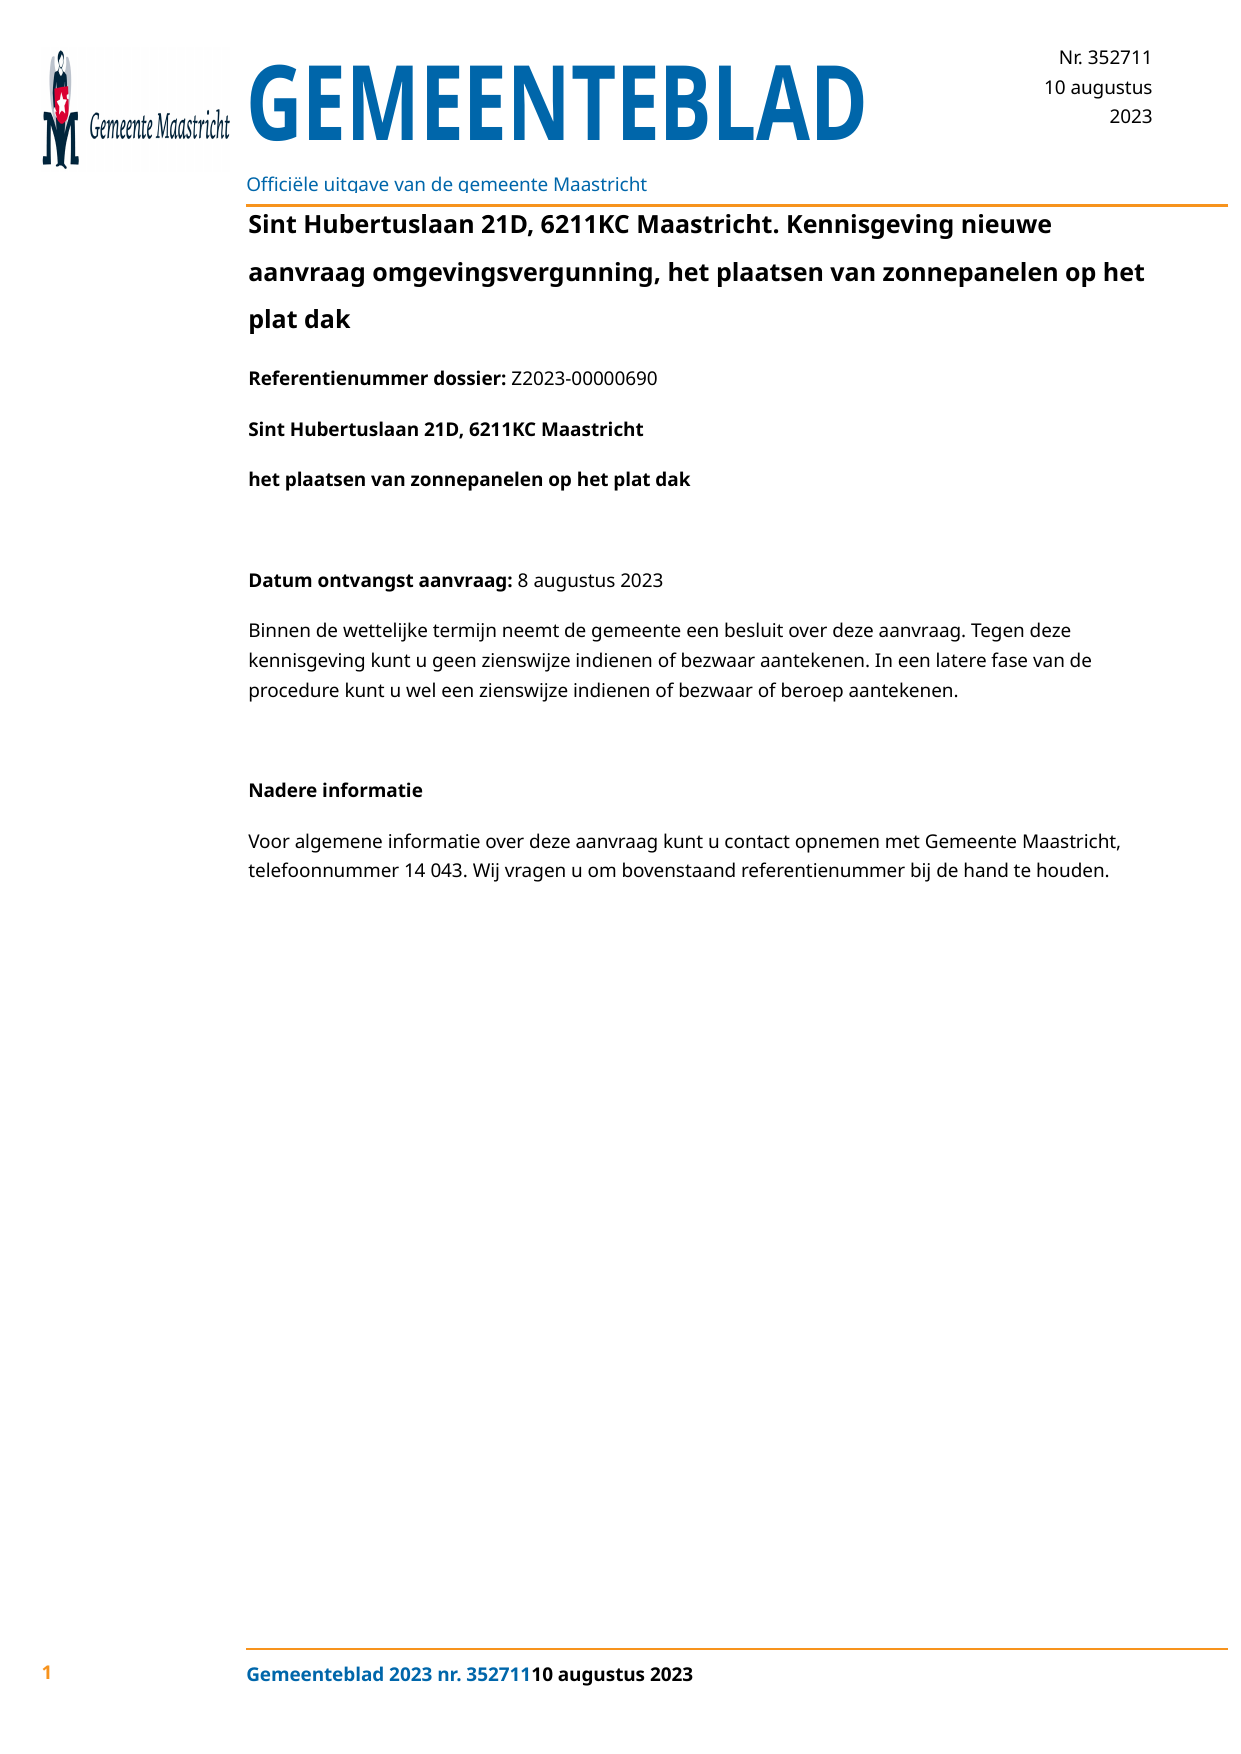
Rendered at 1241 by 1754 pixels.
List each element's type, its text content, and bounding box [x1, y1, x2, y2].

text Binnen de wettelijke termijn neemt de gemeente een besluit over deze aanvraag. Tegen deze kennisgeving kunt u geen zienswijze indienen of bezwaar aantekenen. In een latere fase van de procedure kunt u wel een zienswijze indienen of bezwaar of beroep aantekenen. [248, 618, 1152, 702]
text Sint Hubertuslaan 21D, 6211KC Maastricht [248, 416, 1152, 442]
picture [41, 47, 231, 172]
text Referentienummer dossier: Z2023-00000690 [248, 366, 1152, 391]
text het plaatsen van zonnepanelen op het plat dak [248, 466, 1152, 492]
text Voor algemene informatie over deze aanvraag kunt u contact opnemen met Gemeente Maastricht, telefoonnummer 14 043. Wij vragen u om bovenstaand referentienummer bij de hand te houden. [248, 828, 1152, 883]
text Datum ontvangst aanvraag: 8 augustus 2023 [248, 567, 1152, 593]
text Sint Hubertuslaan 21D, 6211KC Maastricht. Kennisgeving nieuwe aanvraag omgevingsvergunning, het plaatsen van zonnepanelen op het plat dak [248, 207, 1152, 336]
text Nadere informatie [248, 778, 1152, 803]
